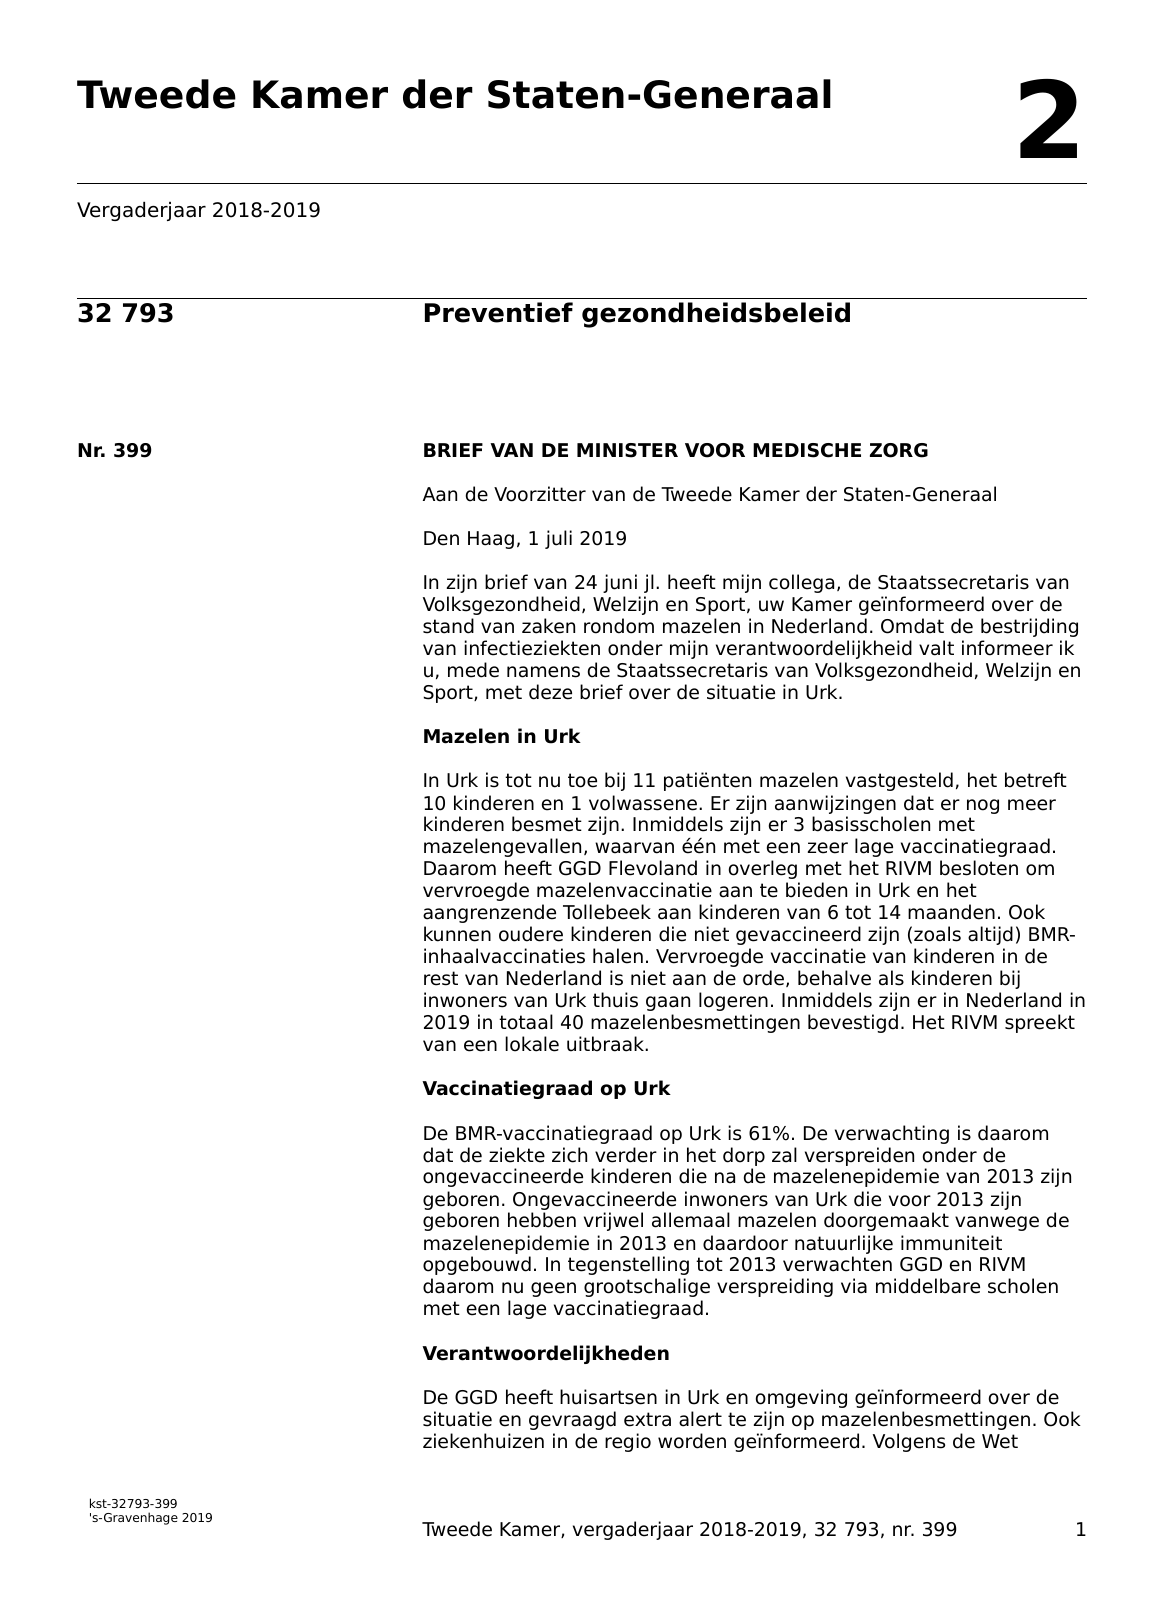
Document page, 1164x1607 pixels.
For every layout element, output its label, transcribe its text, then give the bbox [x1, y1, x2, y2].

subtitle Verantwoordelijkheden [422, 1342, 1087, 1364]
text Den Haag, 1 juli 2019 [422, 528, 1087, 550]
text 's-Gravenhage 2019 [88, 1511, 323, 1525]
subtitle Vaccinatiegraad op Urk [422, 1078, 1087, 1100]
text Aan de Voorzitter van de Tweede Kamer der Staten-Generaal [422, 484, 1087, 506]
table_header 2 [886, 59, 1087, 183]
table_cell Vergaderjaar 2018-2019 [77, 184, 1087, 298]
text In Urk is tot nu toe bij 11 patiënten mazelen vastgesteld, het betreft 10 kinderen en 1 volwassene. Er zijn aanwijzingen dat er nog meer kinderen besmet zijn. Inmiddels zijn er 3 basisscholen met mazelengevallen, waarvan één met een zeer lage vaccinatiegraad. Daarom heeft GGD Flevoland in overleg met het RIVM besloten om vervroegde mazelenvaccinatie aan te bieden in Urk en het aangrenzende Tollebeek aan kinderen van 6 tot 14 maanden. Ook kunnen oudere kinderen die niet gevaccineerd zijn (zoals altijd) BMR-inhaalvaccinaties halen. Vervroegde vaccinatie van kinderen in de rest van Nederland is niet aan de orde, behalve als kinderen bij inwoners van Urk thuis gaan logeren. Inmiddels zijn er in Nederland in 2019 in totaal 40 mazelenbesmettingen bevestigd. Het RIVM spreekt van een lokale uitbraak. [422, 770, 1087, 1056]
subtitle Mazelen in Urk [422, 726, 1087, 748]
text In zijn brief van 24 juni jl. heeft mijn collega, de Staatssecretaris van Volksgezondheid, Welzijn en Sport, uw Kamer geïnformeerd over de stand van zaken rondom mazelen in Nederland. Omdat de bestrijding van infectieziekten onder mijn verantwoordelijkheid valt informeer ik u, mede namens de Staatssecretaris van Volksgezondheid, Welzijn en Sport, met deze brief over de situatie in Urk. [422, 572, 1087, 704]
text De BMR-vaccinatiegraad op Urk is 61%. De verwachting is daarom dat de ziekte zich verder in het dorp zal verspreiden onder de ongevaccineerde kinderen die na de mazelenepidemie van 2013 zijn geboren. Ongevaccineerde inwoners van Urk die voor 2013 zijn geboren hebben vrijwel allemaal mazelen doorgemaakt vanwege de mazelenepidemie in 2013 en daardoor natuurlijke immuniteit opgebouwd. In tegenstelling tot 2013 verwachten GGD en RIVM daarom nu geen grootschalige verspreiding via middelbare scholen met een lage vaccinatiegraad. [422, 1122, 1087, 1320]
subtitle 32 793 Preventief gezondheidsbeleid [77, 299, 1087, 329]
text kst-32793-399 [88, 1497, 323, 1511]
table_header Tweede Kamer der Staten-Generaal [77, 59, 886, 183]
text De GGD heeft huisartsen in Urk en omgeving geïnformeerd over de situatie en gevraagd extra alert te zijn op mazelenbesmettingen. Ook ziekenhuizen in de regio worden geïnformeerd. Volgens de Wet [422, 1387, 1087, 1453]
subtitle Nr. 399 BRIEF VAN DE MINISTER VOOR MEDISCHE ZORG [77, 440, 1087, 462]
